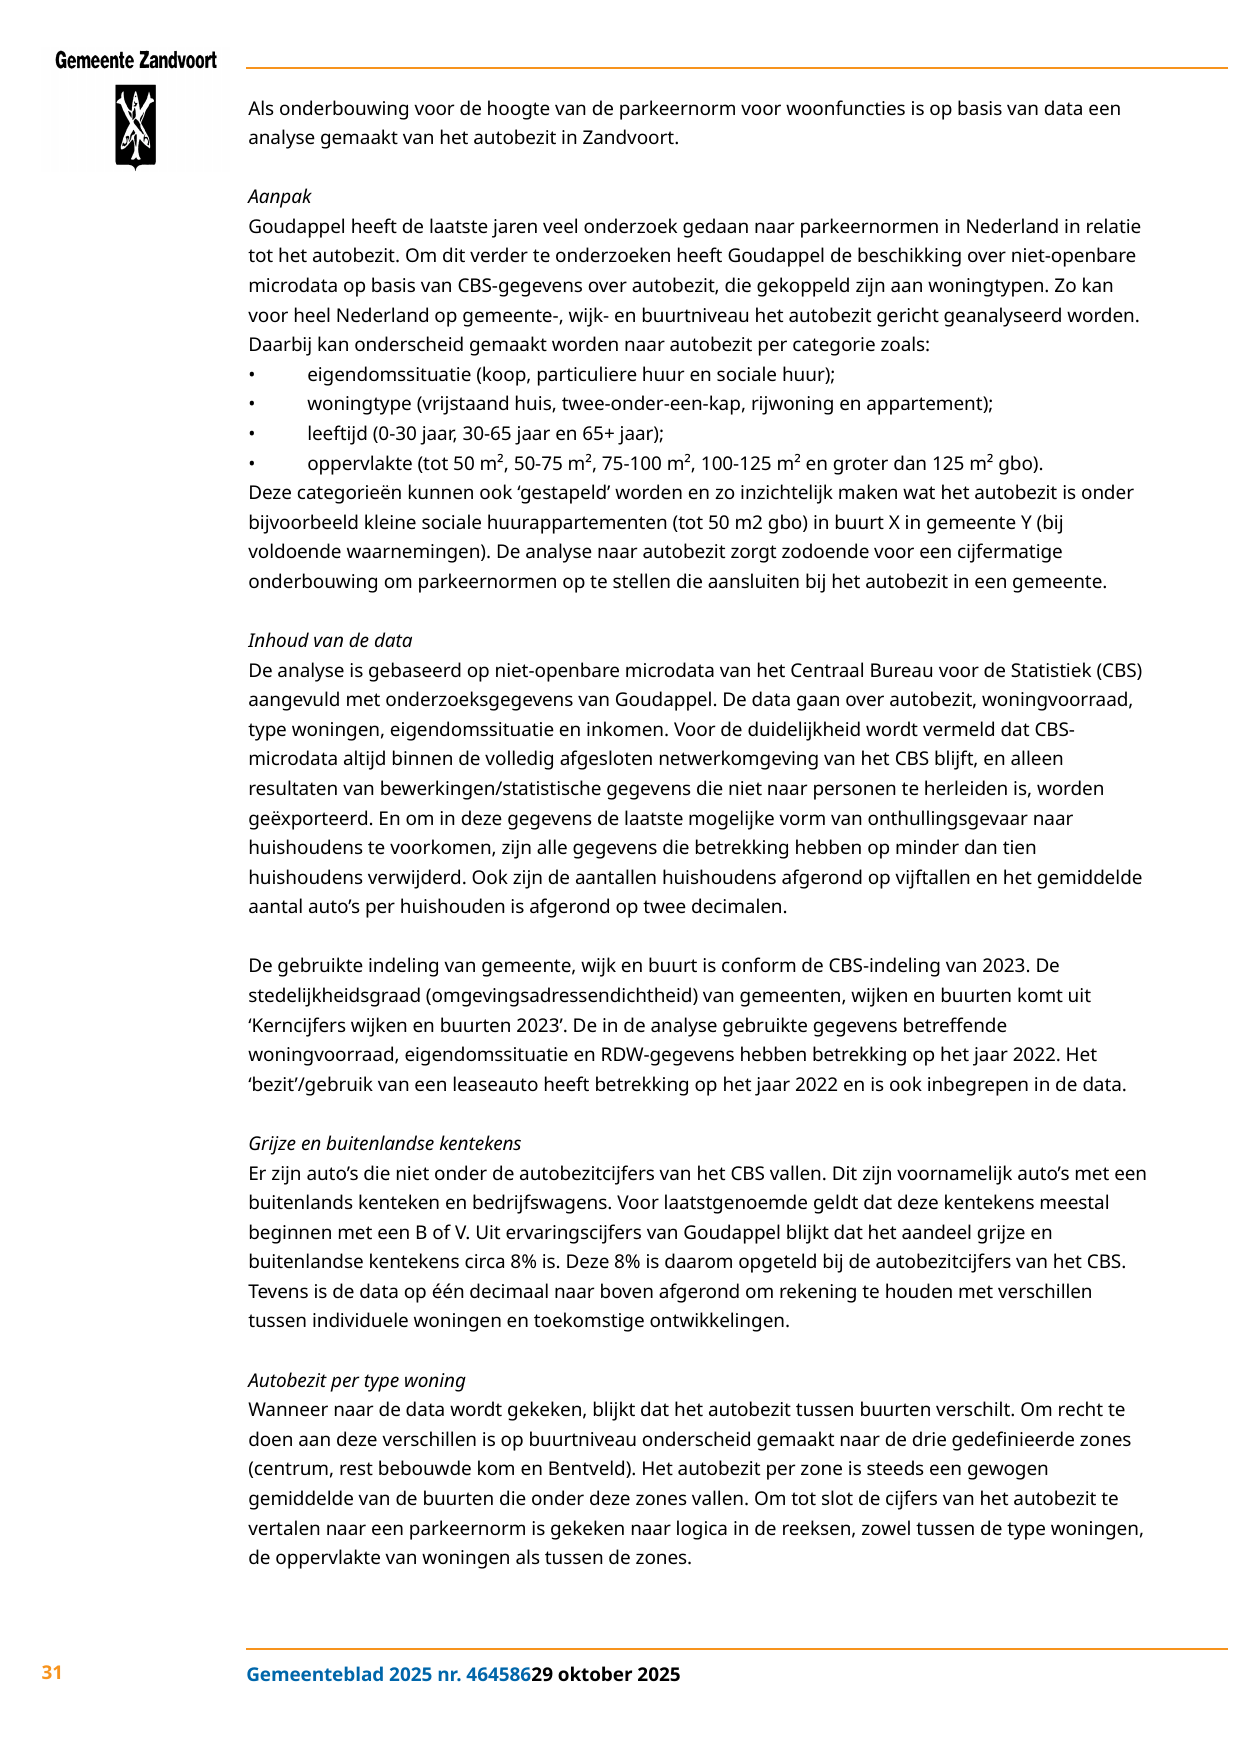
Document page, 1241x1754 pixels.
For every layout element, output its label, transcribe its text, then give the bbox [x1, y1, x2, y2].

text Er zijn auto’s die niet onder de autobezitcijfers van het CBS vallen. Dit zijn voornamelijk auto’s met een buitenlands kenteken en bedrijfswagens. Voor laatstgenoemde geldt dat deze kentekens meestal beginnen met een B of V. Uit ervaringscijfers van Goudappel blijkt dat het aandeel grijze en buitenlandse kentekens circa 8% is. Deze 8% is daarom opgeteld bij de autobezitcijfers van het CBS. Tevens is de data op één decimaal naar boven afgerond om rekening te houden met verschillen tussen individuele woningen en toekomstige ontwikkelingen. [248, 1160, 1152, 1333]
list eigendomssituatie (koop, particuliere huur en sociale huur); [248, 361, 1152, 387]
text Autobezit per type woning [248, 1367, 1152, 1393]
text De gebruikte indeling van gemeente, wijk en buurt is conform de CBS-indeling van 2023. De stedelijkheidsgraad (omgevingsadressendichtheid) van gemeenten, wijken en buurten komt uit ‘Kerncijfers wijken en buurten 2023’. De in de analyse gebruikte gegevens betreffende woningvoorraad, eigendomssituatie en RDW-gegevens hebben betrekking op het jaar 2022. Het ‘bezit’/gebruik van een leaseauto heeft betrekking op het jaar 2022 en is ook inbegrepen in de data. [248, 953, 1152, 1097]
text Wanneer naar de data wordt gekeken, blijkt dat het autobezit tussen buurten verschilt. Om recht te doen aan deze verschillen is op buurtniveau onderscheid gemaakt naar de drie gedefinieerde zones (centrum, rest bebouwde kom en Bentveld). Het autobezit per zone is steeds een gewogen gemiddelde van de buurten die onder deze zones vallen. Om tot slot de cijfers van het autobezit te vertalen naar een parkeernorm is gekeken naar logica in de reeksen, zowel tussen de type woningen, de oppervlakte van woningen als tussen de zones. [248, 1396, 1152, 1570]
list leeftijd (0-30 jaar, 30-65 jaar en 65+ jaar); [248, 420, 1152, 446]
text Deze categorieën kunnen ook ‘gestapeld’ worden en zo inzichtelijk maken wat het autobezit is onder bijvoorbeeld kleine sociale huurappartementen (tot 50 m2 gbo) in buurt X in gemeente Y (bij voldoende waarnemingen). De analyse naar autobezit zorgt zodoende voor een cijfermatige onderbouwing om parkeernormen op te stellen die aansluiten bij het autobezit in een gemeente. [248, 479, 1152, 594]
text De analyse is gebaseerd op niet-openbare microdata van het Centraal Bureau voor de Statistiek (CBS) aangevuld met onderzoeksgegevens van Goudappel. De data gaan over autobezit, woningvoorraad, type woningen, eigendomssituatie en inkomen. Voor de duidelijkheid wordt vermeld dat CBS-microdata altijd binnen de volledig afgesloten netwerkomgeving van het CBS blijft, en alleen resultaten van bewerkingen/statistische gegevens die niet naar personen te herleiden is, worden geëxporteerd. En om in deze gegevens de laatste mogelijke vorm van onthullingsgevaar naar huishoudens te voorkomen, zijn alle gegevens die betrekking hebben op minder dan tien huishoudens verwijderd. Ook zijn de aantallen huishoudens afgerond op vijftallen en het gemiddelde aantal auto’s per huishouden is afgerond op twee decimalen. [248, 657, 1152, 919]
text Inhoud van de data [248, 627, 1152, 653]
text Goudappel heeft de laatste jaren veel onderzoek gedaan naar parkeernormen in Nederland in relatie tot het autobezit. Om dit verder te onderzoeken heeft Goudappel de beschikking over niet-openbare microdata op basis van CBS-gegevens over autobezit, die gekoppeld zijn aan woningtypen. Zo kan voor heel Nederland op gemeente-, wijk- en buurtniveau het autobezit gericht geanalyseerd worden. Daarbij kan onderscheid gemaakt worden naar autobezit per categorie zoals: [248, 213, 1152, 357]
text Grijze en buitenlandse kentekens [248, 1130, 1152, 1156]
list woningtype (vrijstaand huis, twee-onder-een-kap, rijwoning en appartement); [248, 391, 1152, 416]
text Als onderbouwing voor de hoogte van de parkeernorm voor woonfuncties is op basis van data een analyse gemaakt van het autobezit in Zandvoort. [248, 95, 1152, 150]
list oppervlakte (tot 50 m², 50-75 m², 75-100 m², 100-125 m² en groter dan 125 m² gbo). [248, 450, 1152, 476]
text Aanpak [248, 183, 1152, 209]
picture [41, 47, 231, 172]
